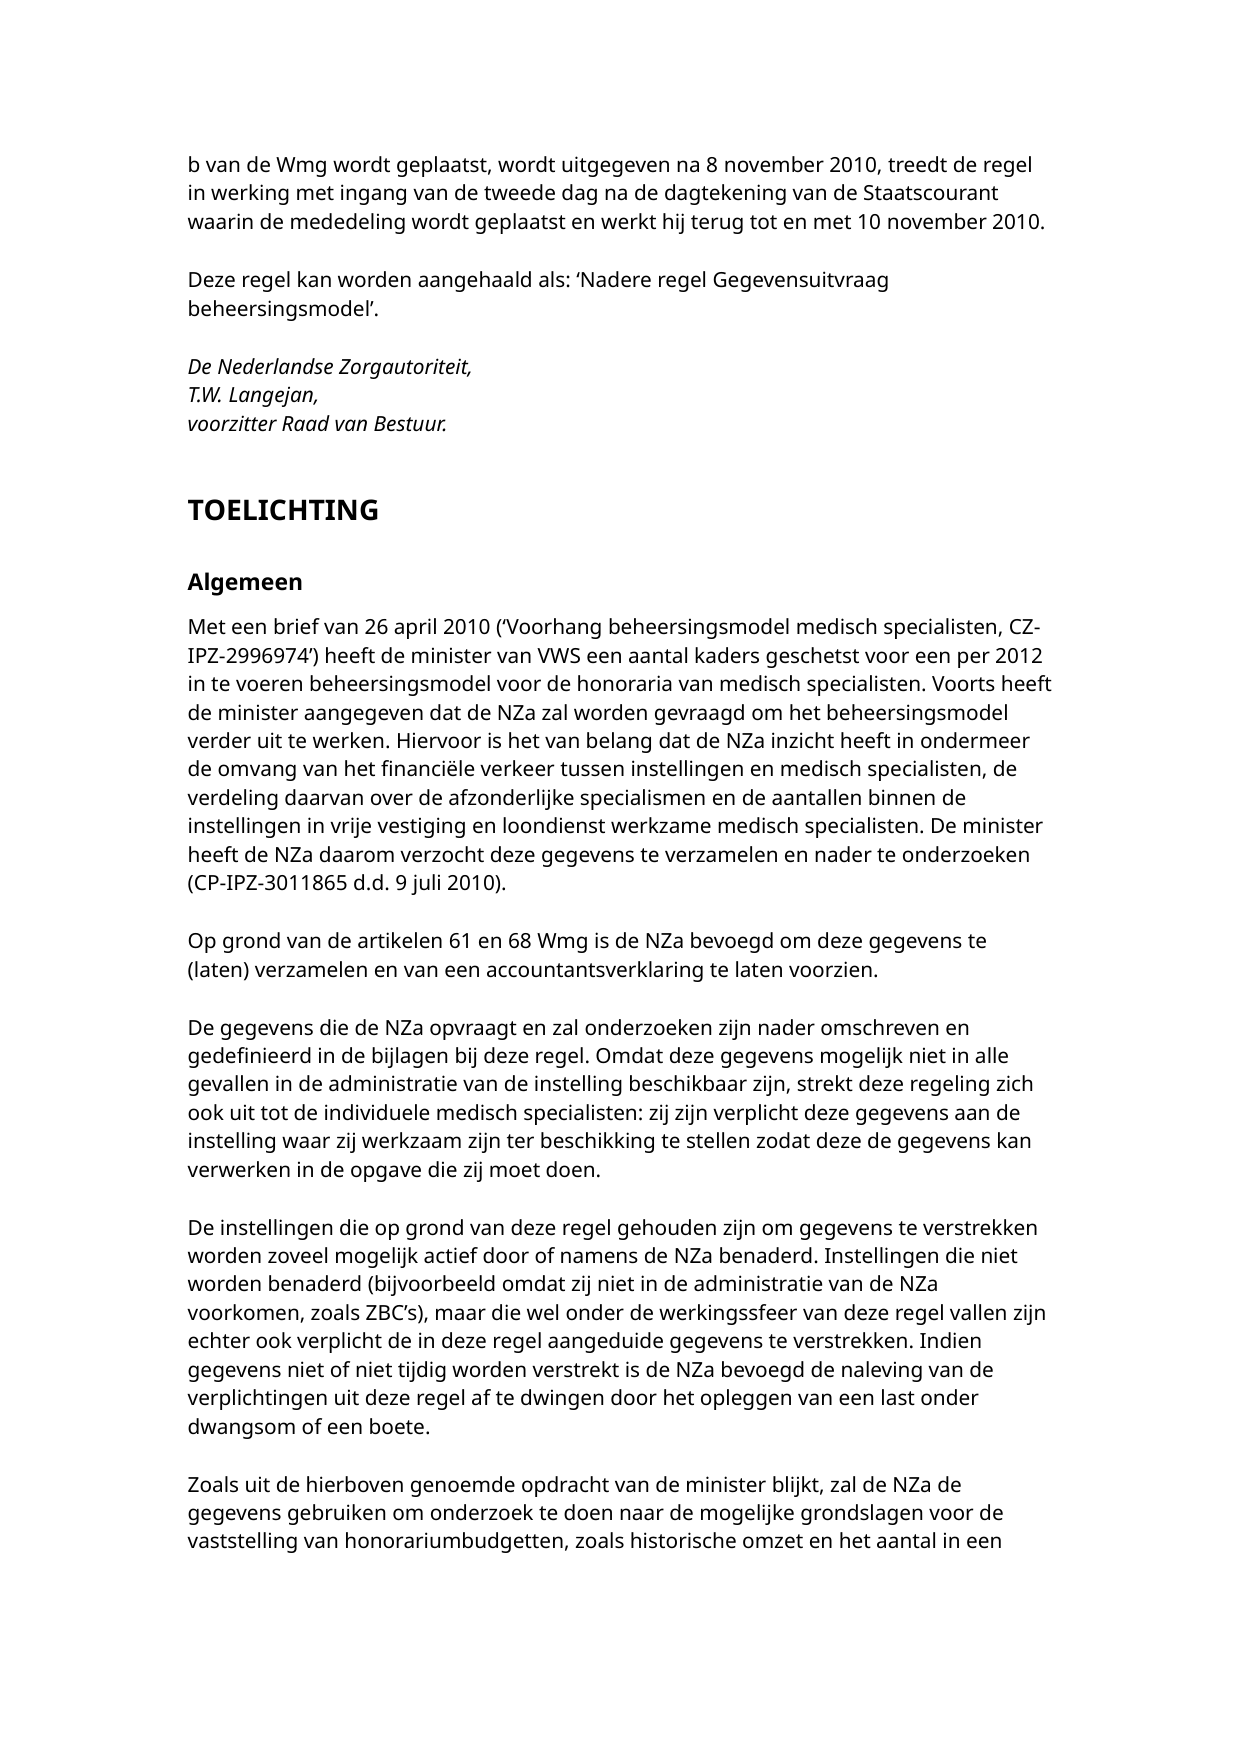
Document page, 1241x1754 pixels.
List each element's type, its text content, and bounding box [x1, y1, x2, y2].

text Zoals uit de hierboven genoemde opdracht van de minister blijkt, zal de NZa de gegevens gebruiken om onderzoek te doen naar de mogelijke grondslagen voor de vaststelling van honorariumbudgetten, zoals historische omzet en het aantal in een [187, 1470, 1053, 1555]
text b van de Wmg wordt geplaatst, wordt uitgegeven na 8 november 2010, treedt de regel in werking met ingang van de tweede dag na de dagtekening van de Staatscourant waarin de mededeling wordt geplaatst en werkt hij terug tot en met 10 november 2010. [187, 150, 1053, 235]
text voorzitter Raad van Bestuur. [187, 409, 1053, 437]
subtitle TOELICHTING [187, 490, 1053, 529]
text De Nederlandse Zorgautoriteit, [187, 352, 1053, 381]
text Deze regel kan worden aangehaald als: ‘Nadere regel Gegevensuitvraag beheersingsmodel’. [187, 265, 1053, 322]
text T.W. Langejan, [187, 381, 1053, 409]
text Met een brief van 26 april 2010 (‘Voorhang beheersingsmodel medisch specialisten, CZ-IPZ-2996974’) heeft de minister van VWS een aantal kaders geschetst voor een per 2012 in te voeren beheersingsmodel voor de honoraria van medisch specialisten. Voorts heeft de minister aangegeven dat de NZa zal worden gevraagd om het beheersingsmodel verder uit te werken. Hiervoor is het van belang dat de NZa inzicht heeft in ondermeer de omvang van het financiële verkeer tussen instellingen en medisch specialisten, de verdeling daarvan over de afzonderlijke specialismen en de aantallen binnen de instellingen in vrije vestiging en loondienst werkzame medisch specialisten. De minister heeft de NZa daarom verzocht deze gegevens te verzamelen en nader te onderzoeken (CP-IPZ-3011865 d.d. 9 juli 2010). [187, 612, 1053, 897]
text De gegevens die de NZa opvraagt en zal onderzoeken zijn nader omschreven en gedefinieerd in de bijlagen bij deze regel. Omdat deze gegevens mogelijk niet in alle gevallen in de administratie van de instelling beschikbaar zijn, strekt deze regeling zich ook uit tot de individuele medisch specialisten: zij zijn verplicht deze gegevens aan de instelling waar zij werkzaam zijn ter beschikking te stellen zodat deze de gegevens kan verwerken in de opgave die zij moet doen. [187, 1013, 1053, 1183]
text De instellingen die op grond van deze regel gehouden zijn om gegevens te verstrekken worden zoveel mogelijk actief door of namens de NZa benaderd. Instellingen die niet worden benaderd (bijvoorbeeld omdat zij niet in de administratie van de NZa voorkomen, zoals ZBC’s), maar die wel onder de werkingssfeer van deze regel vallen zijn echter ook verplicht de in deze regel aangeduide gegevens te verstrekken. Indien gegevens niet of niet tijdig worden verstrekt is de NZa bevoegd de naleving van de verplichtingen uit deze regel af te dwingen door het opleggen van een last onder dwangsom of een boete. [187, 1213, 1053, 1440]
text Op grond van de artikelen 61 en 68 Wmg is de NZa bevoegd om deze gegevens te (laten) verzamelen en van een accountantsverklaring te laten voorzien. [187, 926, 1053, 983]
subtitle Algemeen [187, 566, 1053, 597]
